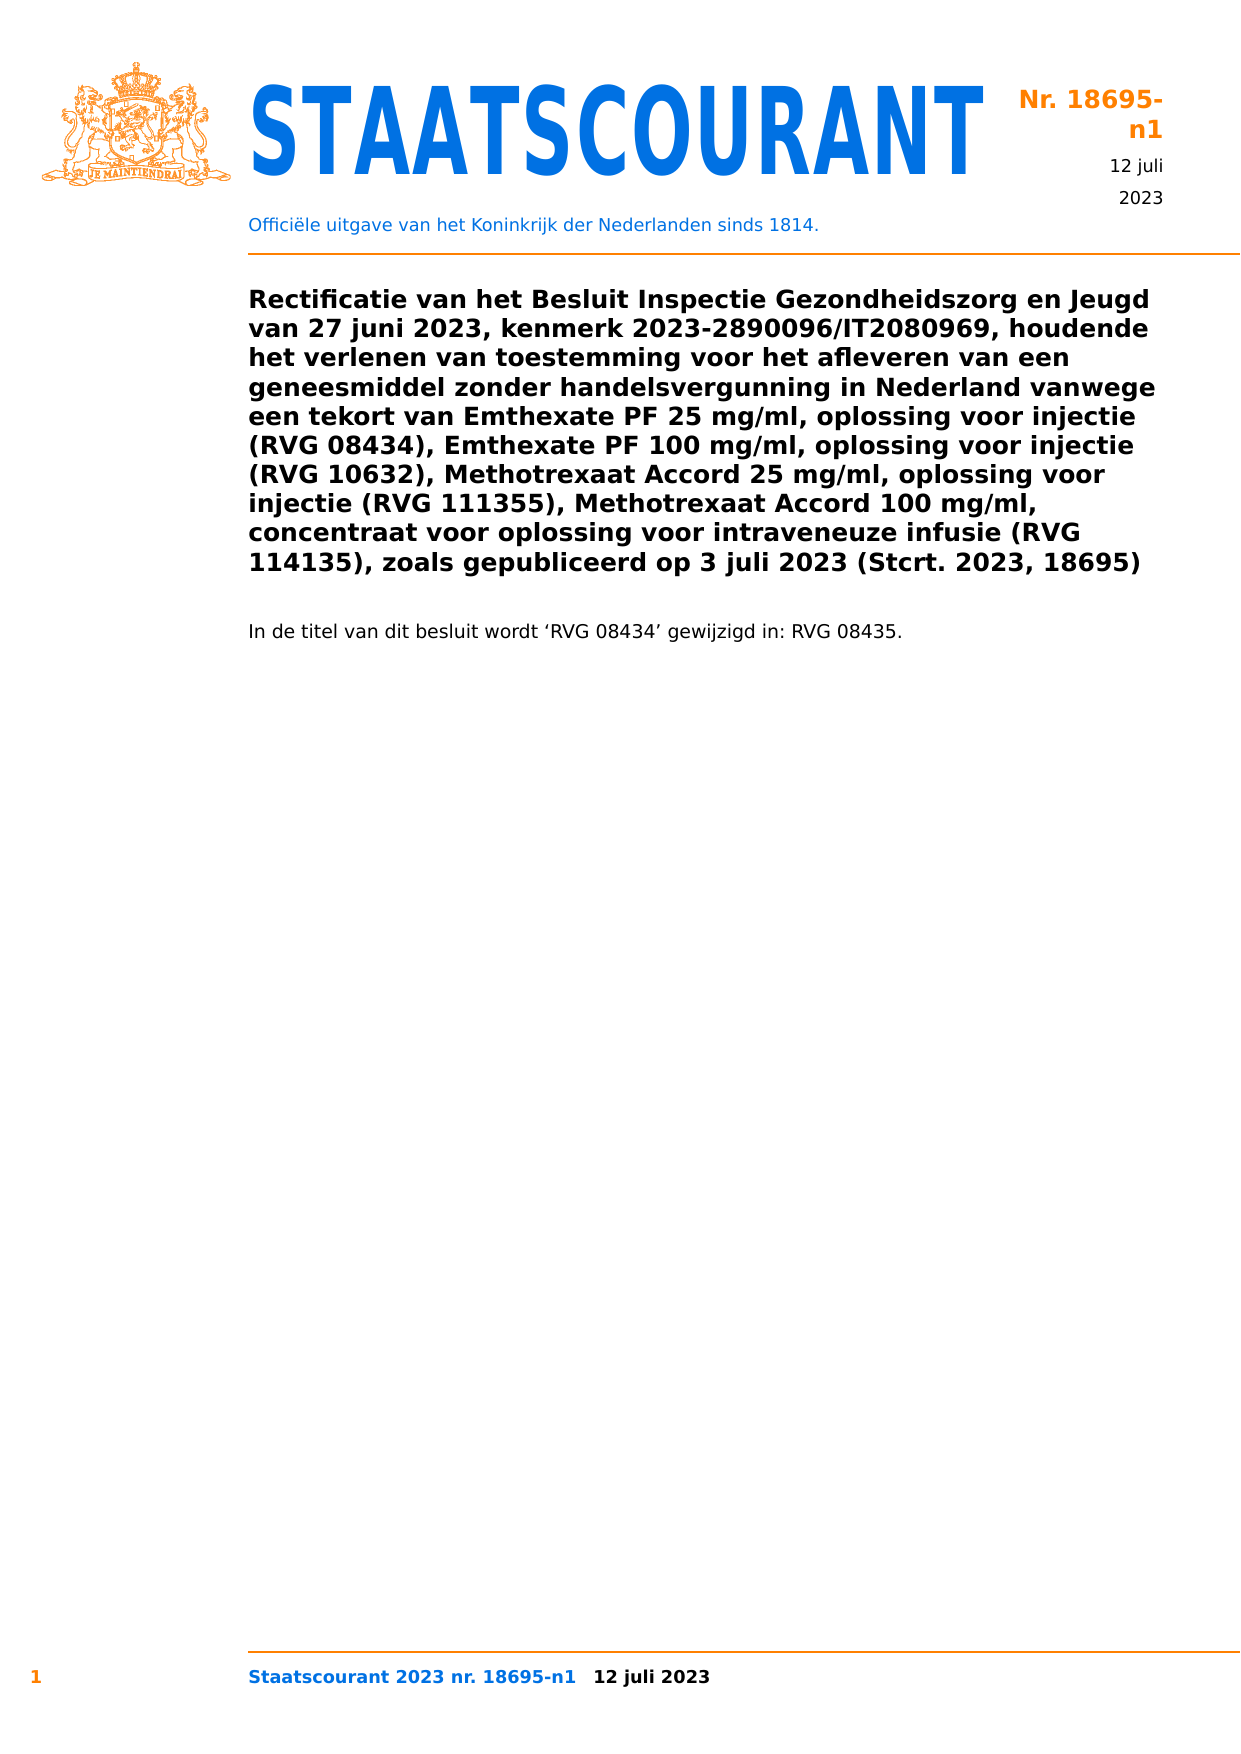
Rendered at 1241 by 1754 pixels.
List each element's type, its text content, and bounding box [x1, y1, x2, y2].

table_header [25, 62, 248, 253]
table_cell 2023 [998, 183, 1240, 215]
table_header STAATSCOURANT [248, 62, 998, 215]
table_header Nr. 18695-n1 [998, 62, 1240, 150]
table_cell Officiële uitgave van het Koninkrijk der Nederlanden sinds 1814. [248, 215, 1240, 253]
text In de titel van dit besluit wordt ‘RVG 08434’ gewijzigd in: RVG 08435. [248, 621, 1163, 643]
table_cell 12 juli [998, 150, 1240, 182]
subtitle Rectificatie van het Besluit Inspectie Gezondheidszorg en Jeugd van 27 juni 2023, kenmerk 2023-2890096/IT2080969, houdende het verlenen van toestemming voor het afleveren van een geneesmiddel zonder handelsvergunning in Nederland vanwege een tekort van Emthexate PF 25 mg/ml, oplossing voor injectie (RVG 08434), Emthexate PF 100 mg/ml, oplossing voor injectie (RVG 10632), Methotrexaat Accord 25 mg/ml, oplossing voor injectie (RVG 111355), Methotrexaat Accord 100 mg/ml, concentraat voor oplossing voor intraveneuze infusie (RVG 114135), zoals gepubliceerd op 3 juli 2023 (Stcrt. 2023, 18695) [248, 285, 1163, 577]
picture [41, 62, 231, 186]
